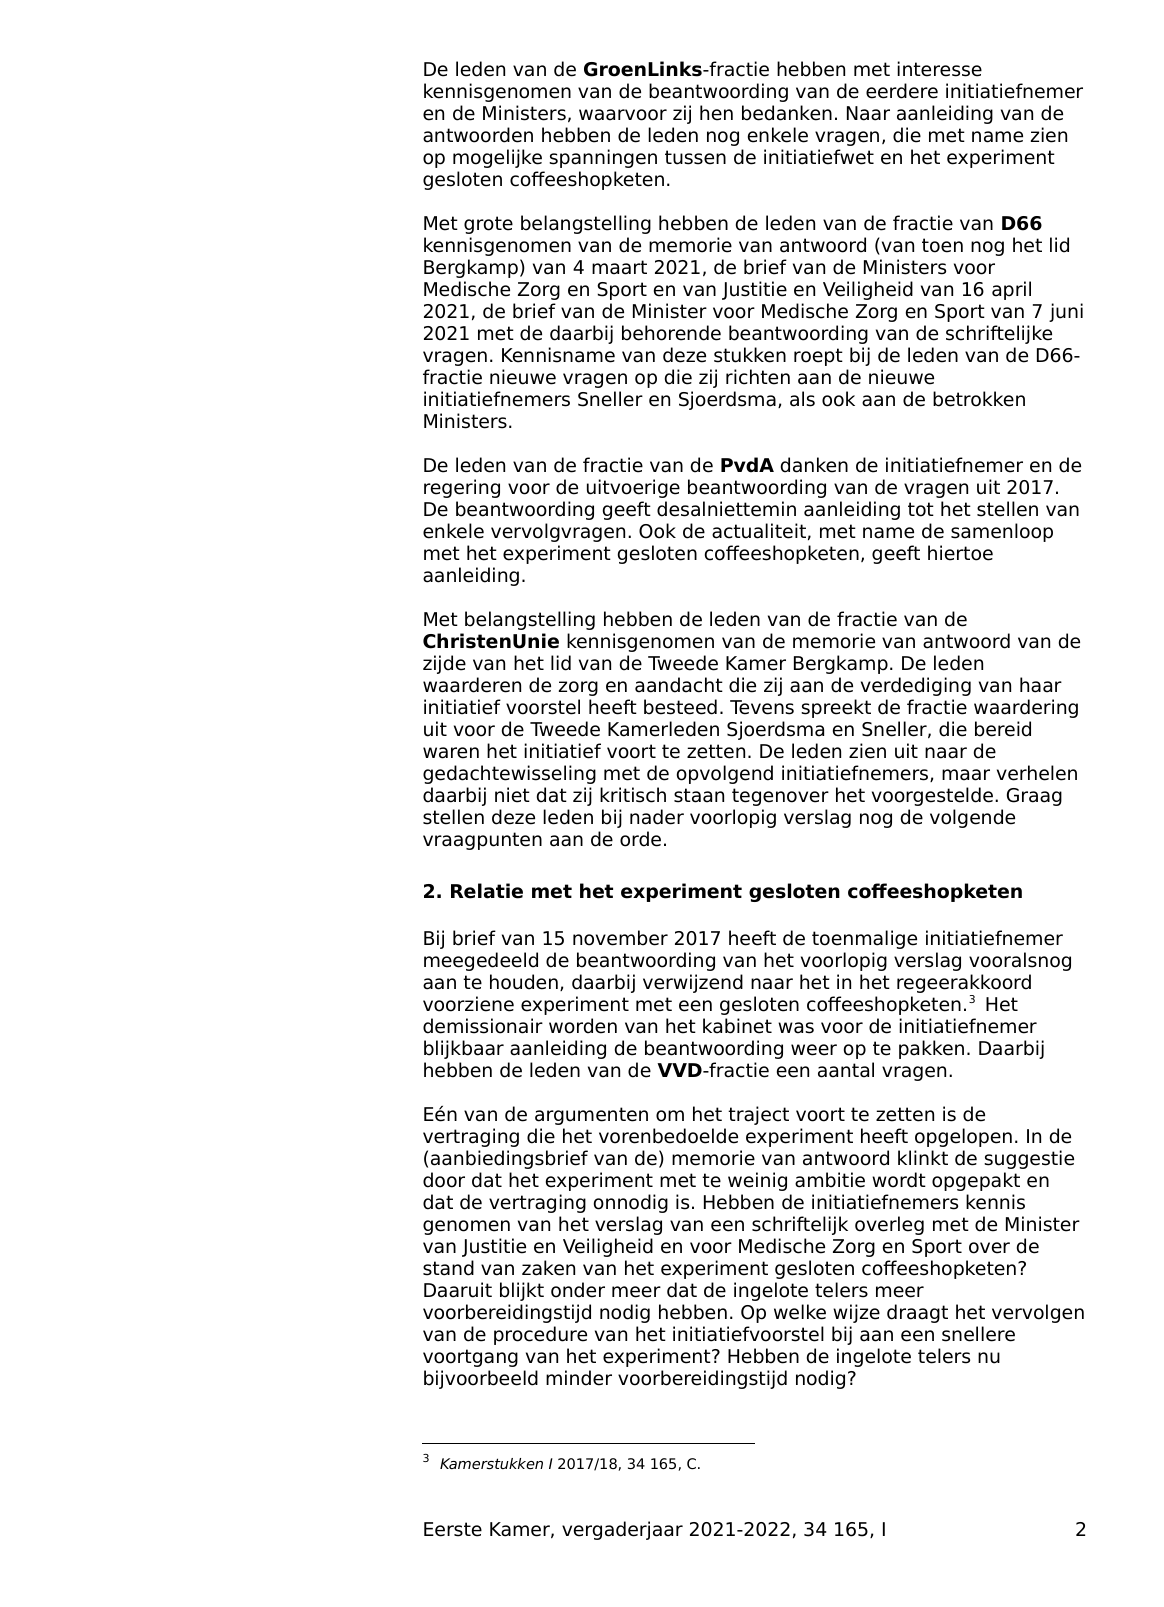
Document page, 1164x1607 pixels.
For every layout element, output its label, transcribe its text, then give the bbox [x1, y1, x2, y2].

text Bij brief van 15 november 2017 heeft de toenmalige initiatiefnemer meegedeeld de beantwoording van het voorlopig verslag vooralsnog aan te houden, daarbij verwijzend naar het in het regeerakkoord voorziene experiment met een gesloten coffeeshopketen. Het demissionair worden van het kabinet was voor de initiatiefnemer blijkbaar aanleiding de beantwoording weer op te pakken. Daarbij hebben de leden van de VVD-fractie een aantal vragen. [422, 928, 1087, 1082]
subtitle 2. Relatie met het experiment gesloten coffeeshopketen [422, 881, 1087, 903]
text Met grote belangstelling hebben de leden van de fractie van D66 kennisgenomen van de memorie van antwoord (van toen nog het lid Bergkamp) van 4 maart 2021, de brief van de Ministers voor Medische Zorg en Sport en van Justitie en Veiligheid van 16 april 2021, de brief van de Minister voor Medische Zorg en Sport van 7 juni 2021 met de daarbij behorende beantwoording van de schriftelijke vragen. Kennisname van deze stukken roept bij de leden van de D66-fractie nieuwe vragen op die zij richten aan de nieuwe initiatiefnemers Sneller en Sjoerdsma, als ook aan de betrokken Ministers. [422, 213, 1087, 433]
text Met belangstelling hebben de leden van de fractie van de ChristenUnie kennisgenomen van de memorie van antwoord van de zijde van het lid van de Tweede Kamer Bergkamp. De leden waarderen de zorg en aandacht die zij aan de verdediging van haar initiatief voorstel heeft besteed. Tevens spreekt de fractie waardering uit voor de Tweede Kamerleden Sjoerdsma en Sneller, die bereid waren het initiatief voort te zetten. De leden zien uit naar de gedachtewisseling met de opvolgend initiatiefnemers, maar verhelen daarbij niet dat zij kritisch staan tegenover het voorgestelde. Graag stellen deze leden bij nader voorlopig verslag nog de volgende vraagpunten aan de orde. [422, 609, 1087, 851]
text De leden van de GroenLinks-fractie hebben met interesse kennisgenomen van de beantwoording van de eerdere initiatiefnemer en de Ministers, waarvoor zij hen bedanken. Naar aanleiding van de antwoorden hebben de leden nog enkele vragen, die met name zien op mogelijke spanningen tussen de initiatiefwet en het experiment gesloten coffeeshopketen. [422, 59, 1087, 191]
text Eén van de argumenten om het traject voort te zetten is de vertraging die het vorenbedoelde experiment heeft opgelopen. In de (aanbiedingsbrief van de) memorie van antwoord klinkt de suggestie door dat het experiment met te weinig ambitie wordt opgepakt en dat de vertraging onnodig is. Hebben de initiatiefnemers kennis genomen van het verslag van een schriftelijk overleg met de Minister van Justitie en Veiligheid en voor Medische Zorg en Sport over de stand van zaken van het experiment gesloten coffeeshopketen? Daaruit blijkt onder meer dat de ingelote telers meer voorbereidingstijd nodig hebben. Op welke wijze draagt het vervolgen van de procedure van het initiatiefvoorstel bij aan een snellere voortgang van het experiment? Hebben de ingelote telers nu bijvoorbeeld minder voorbereidingstijd nodig? [422, 1104, 1087, 1390]
text Kamerstukken I 2017/18, 34 165, C. [422, 1452, 1087, 1474]
text De leden van de fractie van de PvdA danken de initiatiefnemer en de regering voor de uitvoerige beantwoording van de vragen uit 2017. De beantwoording geeft desalniettemin aanleiding tot het stellen van enkele vervolgvragen. Ook de actualiteit, met name de samenloop met het experiment gesloten coffeeshopketen, geeft hiertoe aanleiding. [422, 455, 1087, 587]
